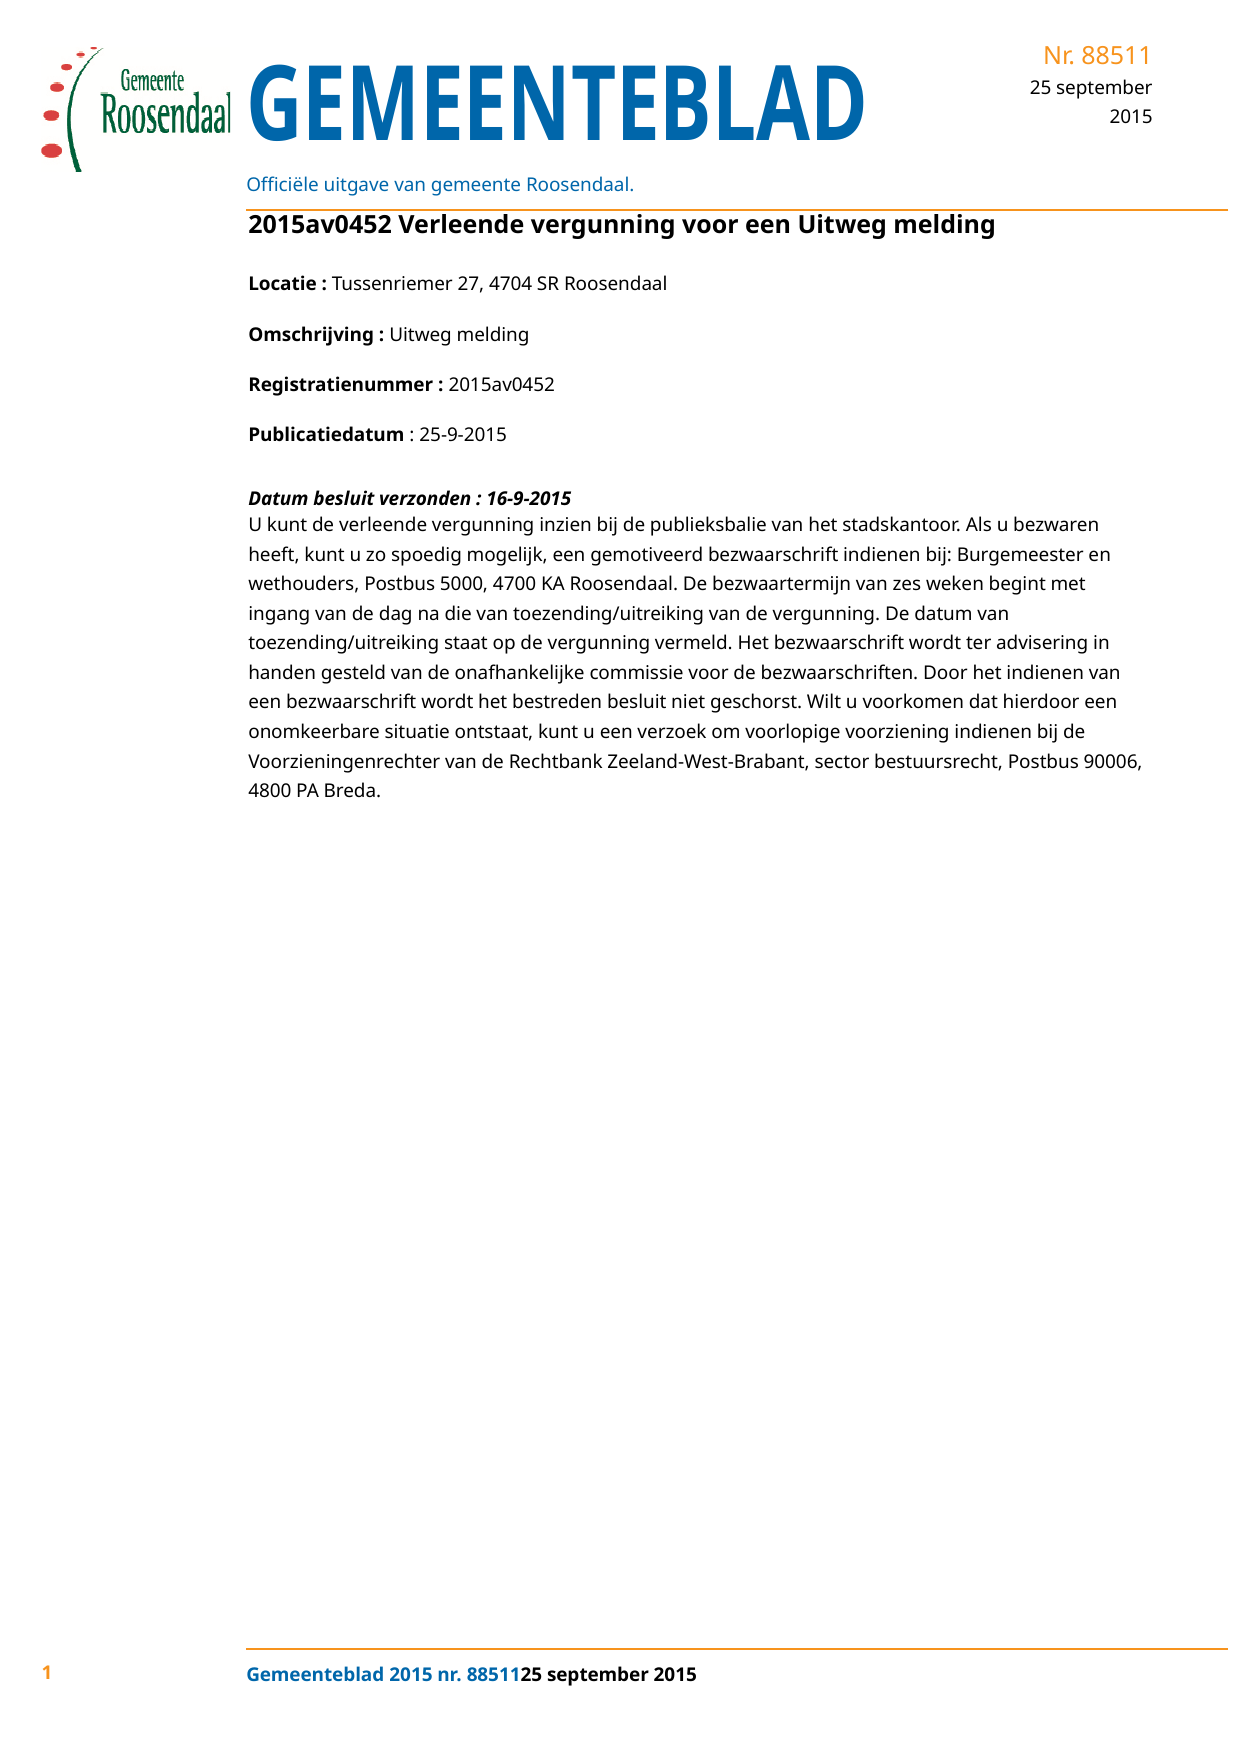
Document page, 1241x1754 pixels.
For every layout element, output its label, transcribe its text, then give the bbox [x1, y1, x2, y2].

text Registratienummer : 2015av0452 [248, 371, 1152, 397]
text Omschrijving : Uitweg melding [248, 321, 1152, 346]
picture [41, 47, 231, 172]
text Datum besluit verzonden : 16-9-2015 [248, 486, 1152, 511]
text Locatie : Tussenriemer 27, 4704 SR Roosendaal [248, 270, 1152, 296]
text Publicatiedatum : 25-9-2015 [248, 422, 1152, 447]
text 2015av0452 Verleende vergunning voor een Uitweg melding [248, 211, 1152, 241]
text U kunt de verleende vergunning inzien bij de publieksbalie van het stadskantoor. Als u bezwaren heeft, kunt u zo spoedig mogelijk, een gemotiveerd bezwaarschrift indienen bij: Burgemeester en wethouders, Postbus 5000, 4700 KA Roosendaal. De bezwaartermijn van zes weken begint met ingang van de dag na die van toezending/uitreiking van de vergunning. De datum van toezending/uitreiking staat op de vergunning vermeld. Het bezwaarschrift wordt ter advisering in handen gesteld van de onafhankelijke commissie voor de bezwaarschriften. Door het indienen van een bezwaarschrift wordt het bestreden besluit niet geschorst. Wilt u voorkomen dat hierdoor een onomkeerbare situatie ontstaat, kunt u een verzoek om voorlopige voorziening indienen bij de Voorzieningenrechter van de Rechtbank Zeeland-West-Brabant, sector bestuursrecht, Postbus 90006, 4800 PA Breda. [248, 511, 1152, 803]
